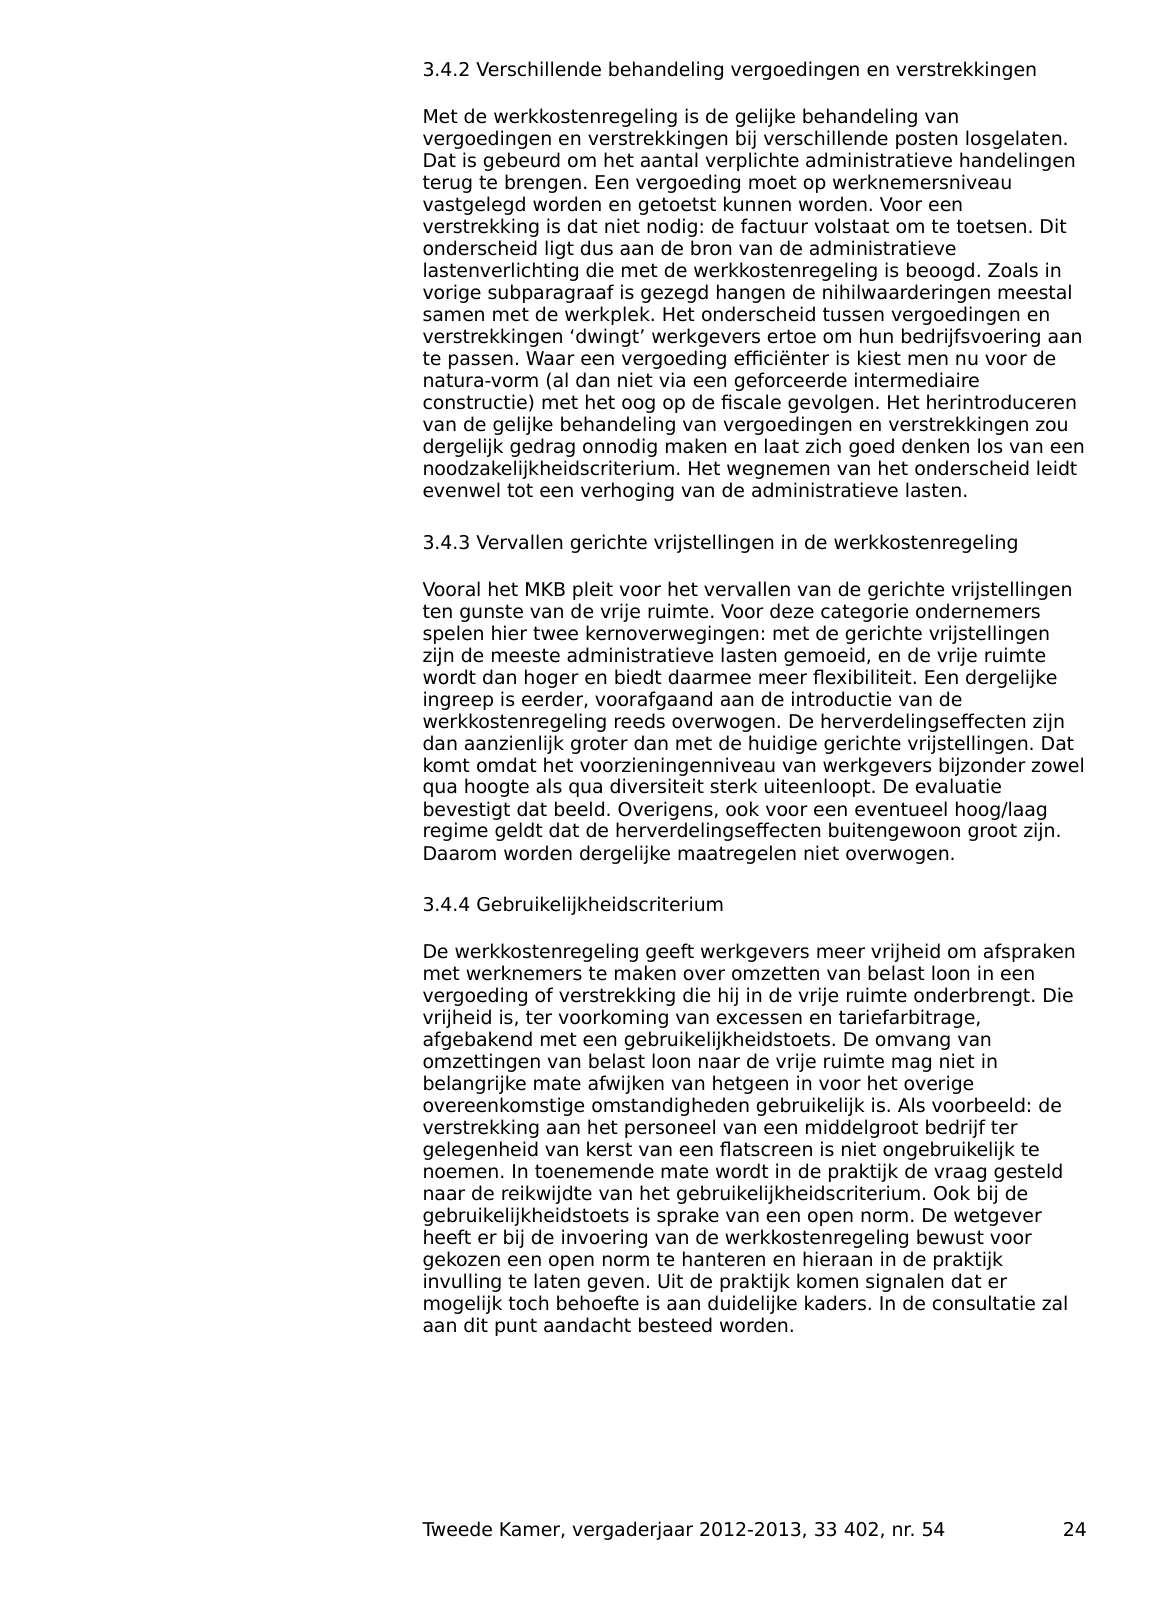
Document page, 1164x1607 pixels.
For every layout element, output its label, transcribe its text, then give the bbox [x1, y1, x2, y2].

text Vooral het MKB pleit voor het vervallen van de gerichte vrijstellingen ten gunste van de vrije ruimte. Voor deze categorie ondernemers spelen hier twee kernoverwegingen: met de gerichte vrijstellingen zijn de meeste administratieve lasten gemoeid, en de vrije ruimte wordt dan hoger en biedt daarmee meer flexibiliteit. Een dergelijke ingreep is eerder, voorafgaand aan de introductie van de werkkostenregeling reeds overwogen. De herverdelingseffecten zijn dan aanzienlijk groter dan met de huidige gerichte vrijstellingen. Dat komt omdat het voorzieningenniveau van werkgevers bijzonder zowel qua hoogte als qua diversiteit sterk uiteenloopt. De evaluatie bevestigt dat beeld. Overigens, ook voor een eventueel hoog/laag regime geldt dat de herverdelingseffecten buitengewoon groot zijn. Daarom worden dergelijke maatregelen niet overwogen. [422, 579, 1087, 864]
text Met de werkkostenregeling is de gelijke behandeling van vergoedingen en verstrekkingen bij verschillende posten losgelaten. Dat is gebeurd om het aantal verplichte administratieve handelingen terug te brengen. Een vergoeding moet op werknemersniveau vastgelegd worden en getoetst kunnen worden. Voor een verstrekking is dat niet nodig: de factuur volstaat om te toetsen. Dit onderscheid ligt dus aan de bron van de administratieve lastenverlichting die met de werkkostenregeling is beoogd. Zoals in vorige subparagraaf is gezegd hangen de nihilwaarderingen meestal samen met de werkplek. Het onderscheid tussen vergoedingen en verstrekkingen ‘dwingt’ werkgevers ertoe om hun bedrijfsvoering aan te passen. Waar een vergoeding efficiënter is kiest men nu voor de natura-vorm (al dan niet via een geforceerde intermediaire constructie) met het oog op de fiscale gevolgen. Het herintroduceren van de gelijke behandeling van vergoedingen en verstrekkingen zou dergelijk gedrag onnodig maken en laat zich goed denken los van een noodzakelijkheidscriterium. Het wegnemen van het onderscheid leidt evenwel tot een verhoging van de administratieve lasten. [422, 106, 1087, 502]
text De werkkostenregeling geeft werkgevers meer vrijheid om afspraken met werknemers te maken over omzetten van belast loon in een vergoeding of verstrekking die hij in de vrije ruimte onderbrengt. Die vrijheid is, ter voorkoming van excessen en tariefarbitrage, afgebakend met een gebruikelijkheidstoets. De omvang van omzettingen van belast loon naar de vrije ruimte mag niet in belangrijke mate afwijken van hetgeen in voor het overige overeenkomstige omstandigheden gebruikelijk is. Als voorbeeld: de verstrekking aan het personeel van een middelgroot bedrijf ter gelegenheid van kerst van een flatscreen is niet ongebruikelijk te noemen. In toenemende mate wordt in de praktijk de vraag gesteld naar de reikwijdte van het gebruikelijkheidscriterium. Ook bij de gebruikelijkheidstoets is sprake van een open norm. De wetgever heeft er bij de invoering van de werkkostenregeling bewust voor gekozen een open norm te hanteren en hieraan in de praktijk invulling te laten geven. Uit de praktijk komen signalen dat er mogelijk toch behoefte is aan duidelijke kaders. In de consultatie zal aan dit punt aandacht besteed worden. [422, 941, 1087, 1337]
subtitle 3.4.3 Vervallen gerichte vrijstellingen in de werkkostenregeling [422, 532, 1087, 554]
subtitle 3.4.4 Gebruikelijkheidscriterium [422, 894, 1087, 916]
subtitle 3.4.2 Verschillende behandeling vergoedingen en verstrekkingen [422, 59, 1087, 81]
